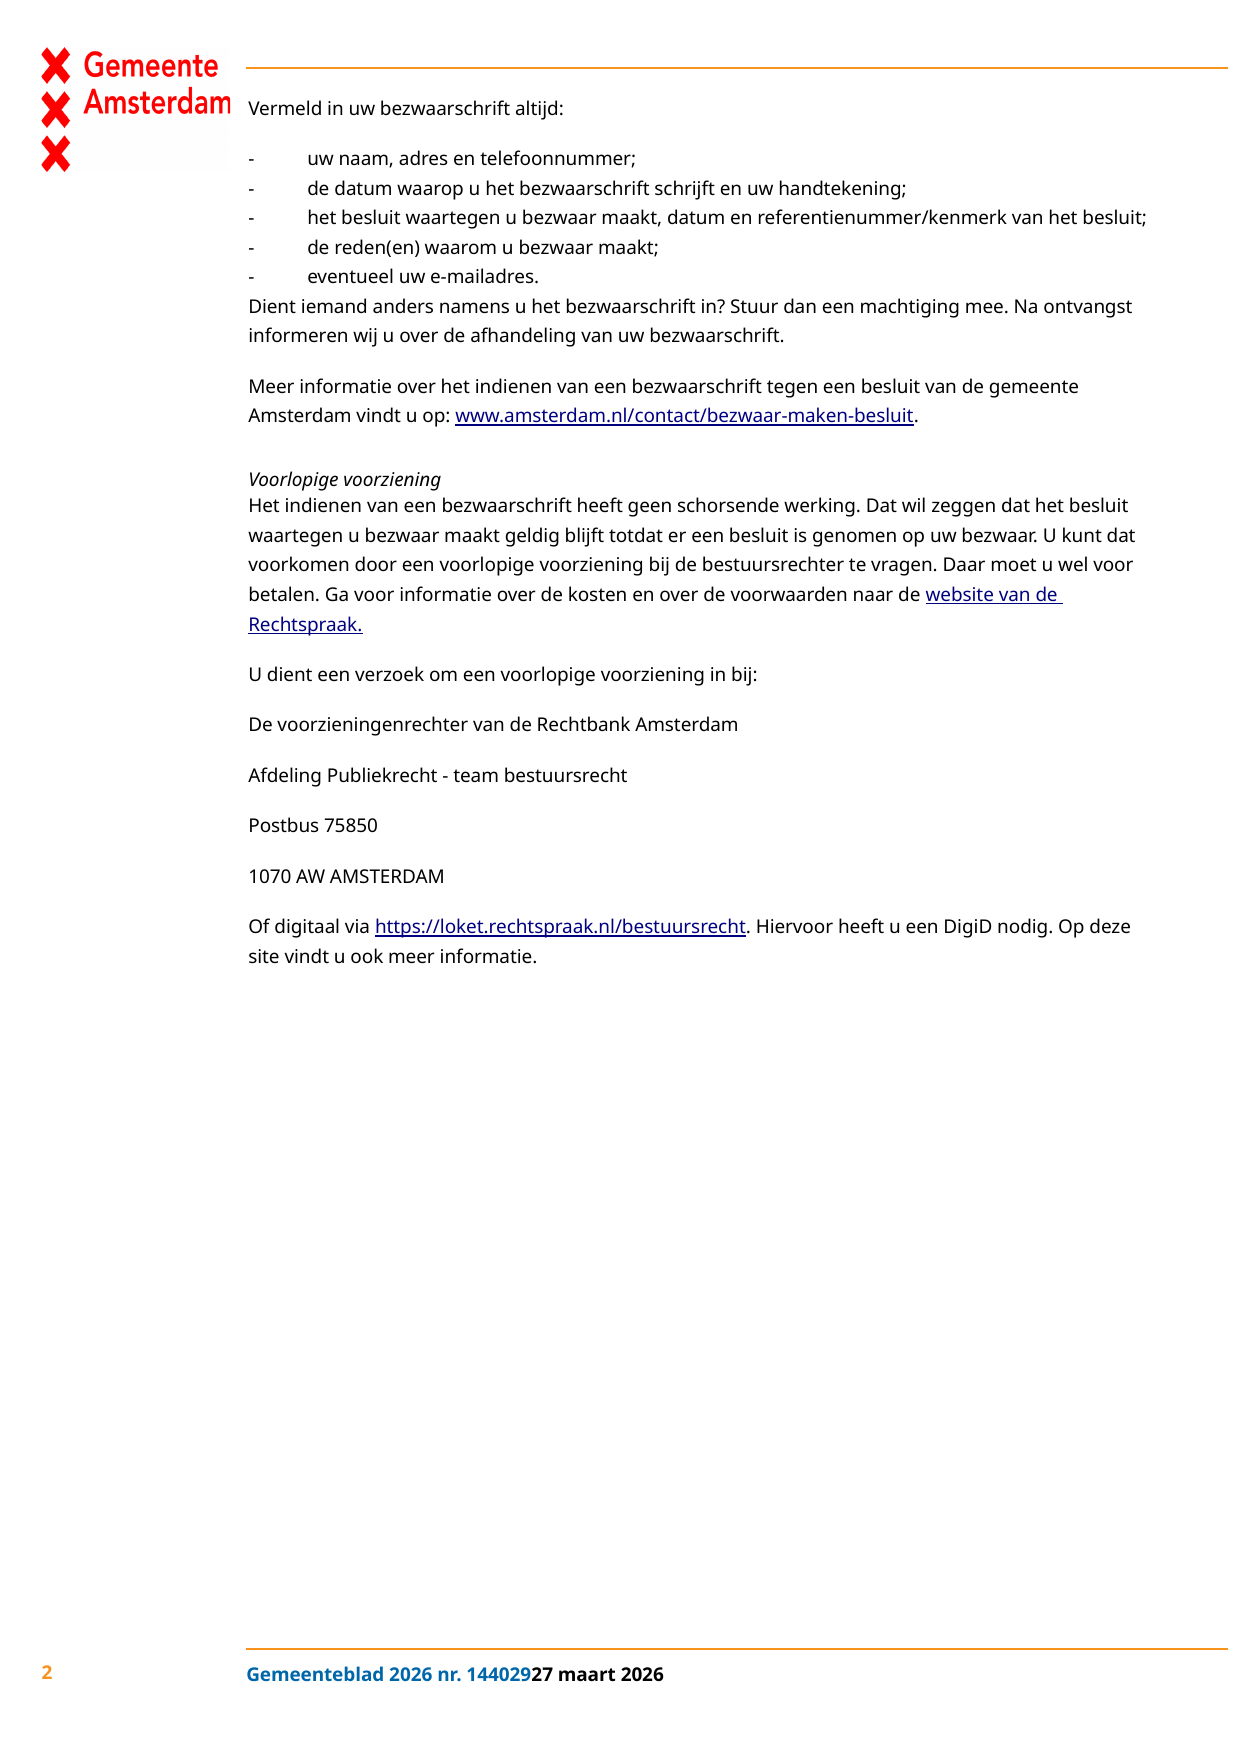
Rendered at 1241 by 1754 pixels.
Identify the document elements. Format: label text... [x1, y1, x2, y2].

text Meer informatie over het indienen van een bezwaarschrift tegen een besluit van de gemeente Amsterdam vindt u op: www.amsterdam.nl/contact/bezwaar-maken-besluit. [248, 373, 1152, 428]
list uw naam, adres en telefoonnummer; [248, 145, 1152, 171]
text De voorzieningenrechter van de Rechtbank Amsterdam [248, 712, 1152, 737]
text Het indienen van een bezwaarschrift heeft geen schorsende werking. Dat wil zeggen dat het besluit waartegen u bezwaar maakt geldig blijft totdat er een besluit is genomen op uw bezwaar. U kunt dat voorkomen door een voorlopige voorziening bij de bestuursrechter te vragen. Daar moet u wel voor betalen. Ga voor informatie over de kosten en over de voorwaarden naar de website van de Rechtspraak. [248, 492, 1152, 636]
list eventueel uw e-mailadres. [248, 263, 1152, 289]
text 1070 AW AMSTERDAM [248, 863, 1152, 888]
picture [41, 47, 231, 172]
text Vermeld in uw bezwaarschrift altijd: [248, 95, 1152, 121]
text Dient iemand anders namens u het bezwaarschrift in? Stuur dan een machtiging mee. Na ontvangst informeren wij u over de afhandeling van uw bezwaarschrift. [248, 293, 1152, 348]
list de reden(en) waarom u bezwaar maakt; [248, 234, 1152, 260]
text Of digitaal via https://loket.rechtspraak.nl/bestuursrecht. Hiervoor heeft u een DigiD nodig. Op deze site vindt u ook meer informatie. [248, 913, 1152, 968]
text U dient een verzoek om een voorlopige voorziening in bij: [248, 661, 1152, 687]
text Afdeling Publiekrecht - team bestuursrecht [248, 762, 1152, 788]
text Postbus 75850 [248, 812, 1152, 838]
list het besluit waartegen u bezwaar maakt, datum en referentienummer/kenmerk van het besluit; [248, 204, 1152, 230]
text Voorlopige voorziening [248, 467, 1152, 492]
list de datum waarop u het bezwaarschrift schrijft en uw handtekening; [248, 175, 1152, 201]
